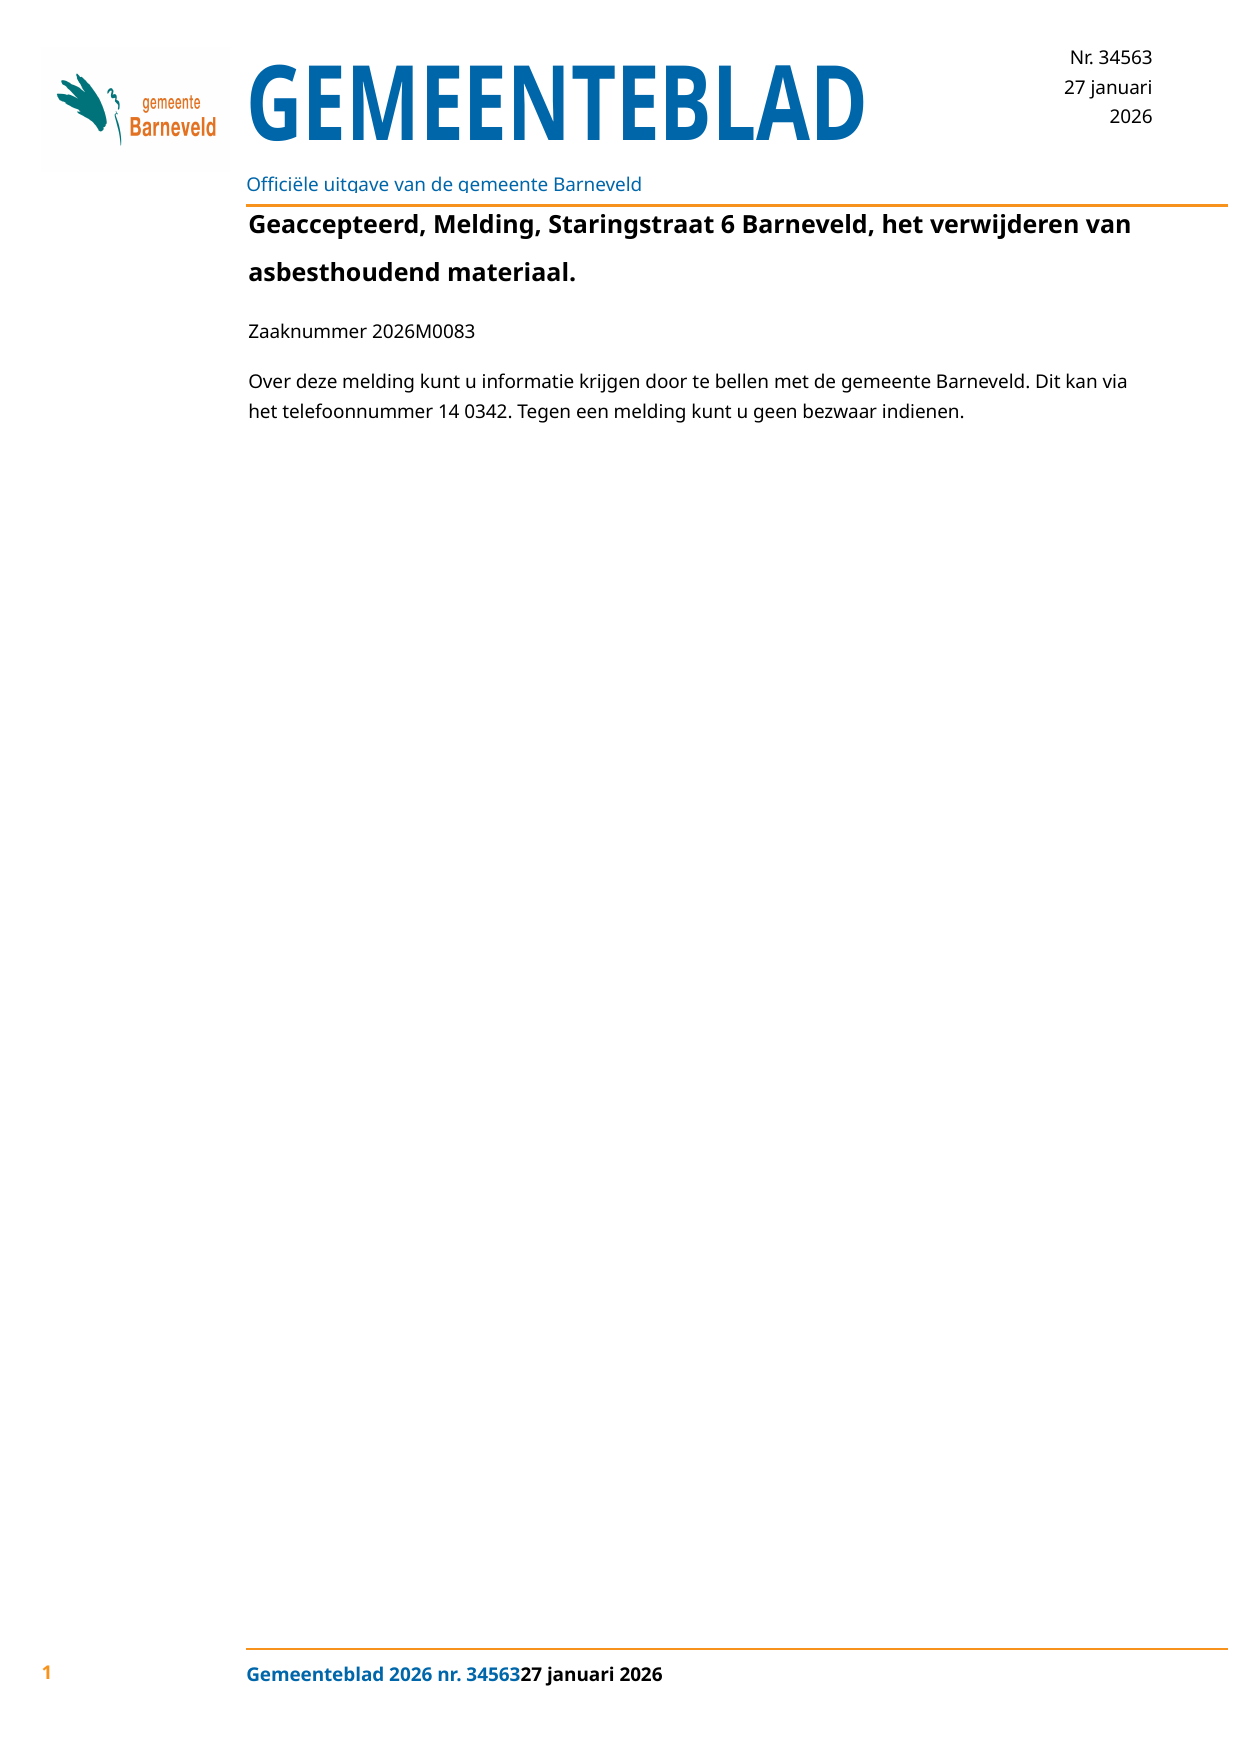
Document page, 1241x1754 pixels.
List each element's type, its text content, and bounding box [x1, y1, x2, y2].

text Zaaknummer 2026M0083 [248, 318, 1152, 344]
picture [41, 47, 231, 172]
text Over deze melding kunt u informatie krijgen door te bellen met de gemeente Barneveld. Dit kan via het telefoonnummer 14 0342. Tegen een melding kunt u geen bezwaar indienen. [248, 368, 1152, 424]
text Geaccepteerd, Melding, Staringstraat 6 Barneveld, het verwijderen van asbesthoudend materiaal. [248, 207, 1152, 288]
